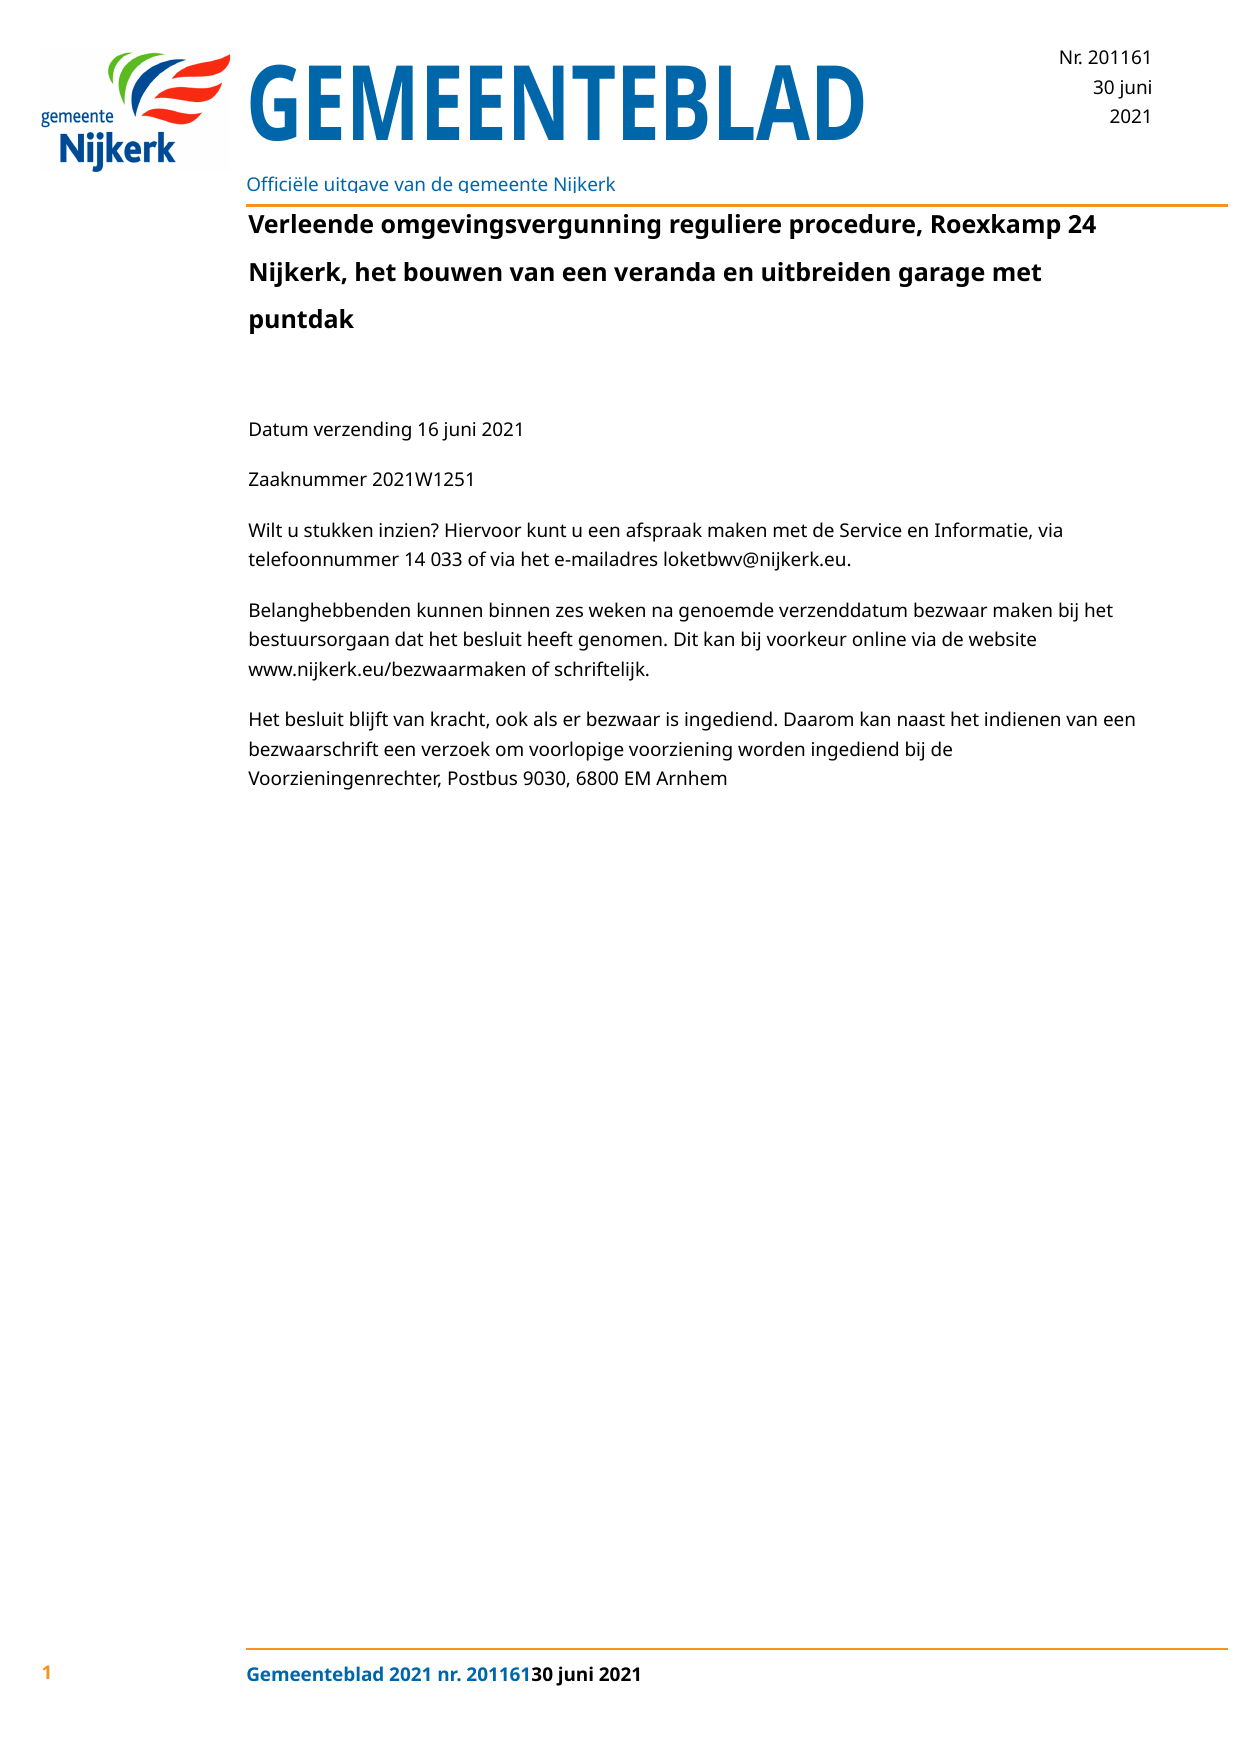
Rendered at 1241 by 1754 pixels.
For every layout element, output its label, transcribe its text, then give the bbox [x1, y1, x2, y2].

text Het besluit blijft van kracht, ook als er bezwaar is ingediend. Daarom kan naast het indienen van een bezwaarschrift een verzoek om voorlopige voorziening worden ingediend bij de Voorzieningenrechter, Postbus 9030, 6800 EM Arnhem [248, 706, 1152, 791]
text Wilt u stukken inzien? Hiervoor kunt u een afspraak maken met de Service en Informatie, via telefoonnummer 14 033 of via het e-mailadres loketbwv@nijkerk.eu. [248, 517, 1152, 572]
text Datum verzending 16 juni 2021 [248, 416, 1152, 442]
text Verleende omgevingsvergunning reguliere procedure, Roexkamp 24 Nijkerk, het bouwen van een veranda en uitbreiden garage met puntdak [248, 207, 1152, 336]
picture [41, 47, 231, 172]
text Belanghebbenden kunnen binnen zes weken na genoemde verzenddatum bezwaar maken bij het bestuursorgaan dat het besluit heeft genomen. Dit kan bij voorkeur online via de website www.nijkerk.eu/bezwaarmaken of schriftelijk. [248, 597, 1152, 682]
text Zaaknummer 2021W1251 [248, 466, 1152, 492]
